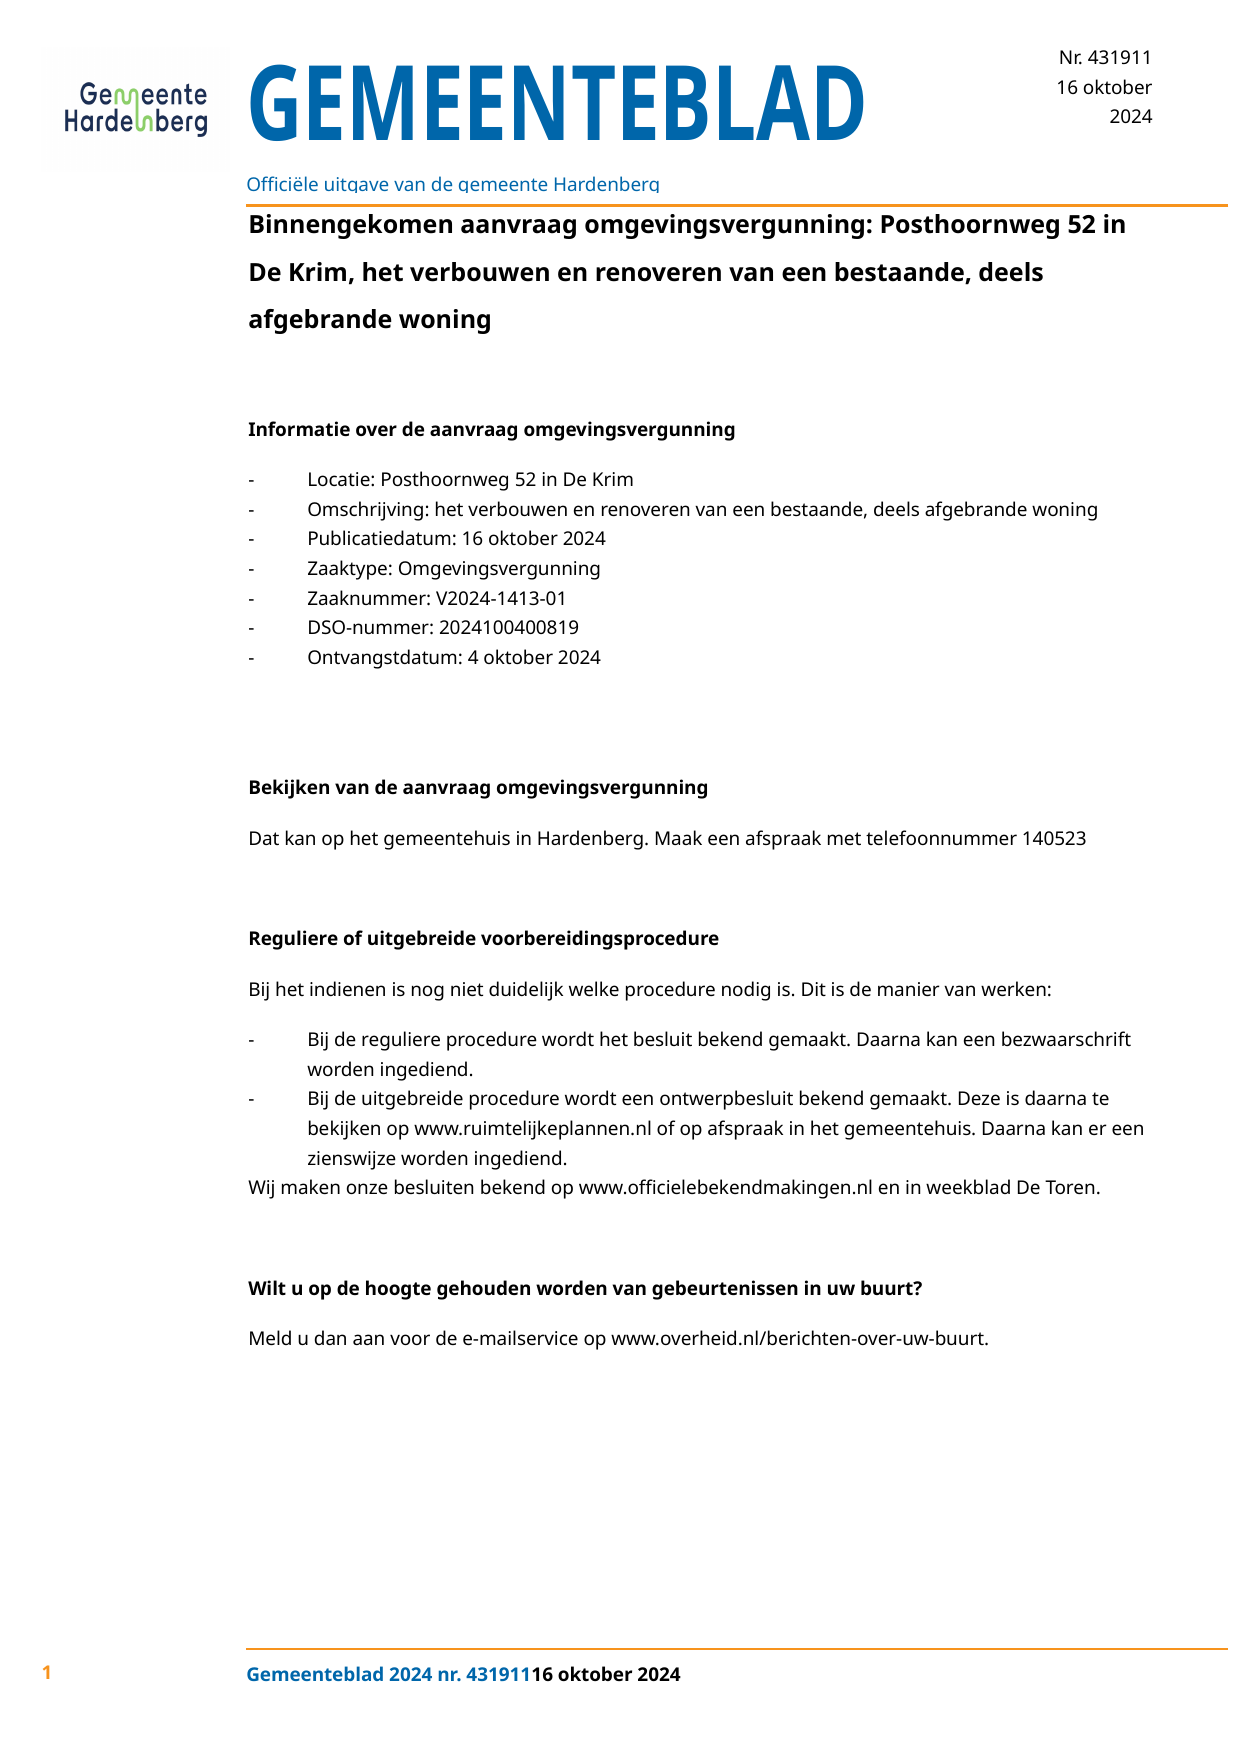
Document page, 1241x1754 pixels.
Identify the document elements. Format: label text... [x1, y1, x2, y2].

text Bekijken van de aanvraag omgevingsvergunning [248, 774, 1152, 800]
list Zaaktype: Omgevingsvergunning [248, 555, 1152, 581]
list Omschrijving: het verbouwen en renoveren van een bestaande, deels afgebrande woning [248, 496, 1152, 522]
text Dat kan op het gemeentehuis in Hardenberg. Maak een afspraak met telefoonnummer 140523 [248, 825, 1152, 850]
list Bij de uitgebreide procedure wordt een ontwerpbesluit bekend gemaakt. Deze is daarna te bekijken op www.ruimtelijkeplannen.nl of op afspraak in het gemeentehuis. Daarna kan er een zienswijze worden ingediend. [248, 1086, 1152, 1170]
text Informatie over de aanvraag omgevingsvergunning [248, 416, 1152, 442]
text Reguliere of uitgebreide voorbereidingsprocedure [248, 926, 1152, 951]
list Bij de reguliere procedure wordt het besluit bekend gemaakt. Daarna kan een bezwaarschrift worden ingediend. [248, 1026, 1152, 1082]
text Binnengekomen aanvraag omgevingsvergunning: Posthoornweg 52 in De Krim, het verbouwen en renoveren van een bestaande, deels afgebrande woning [248, 207, 1152, 336]
list Publicatiedatum: 16 oktober 2024 [248, 526, 1152, 551]
text Meld u dan aan voor de e-mailservice op www.overheid.nl/berichten-over-uw-buurt. [248, 1326, 1152, 1351]
list Ontvangstdatum: 4 oktober 2024 [248, 644, 1152, 669]
text Bij het indienen is nog niet duidelijk welke procedure nodig is. Dit is de manier van werken: [248, 976, 1152, 1002]
text Wij maken onze besluiten bekend op www.officielebekendmakingen.nl en in weekblad De Toren. [248, 1174, 1152, 1200]
list DSO-nummer: 2024100400819 [248, 614, 1152, 640]
picture [41, 47, 231, 172]
list Locatie: Posthoornweg 52 in De Krim [248, 466, 1152, 492]
text Wilt u op de hoogte gehouden worden van gebeurtenissen in uw buurt? [248, 1275, 1152, 1301]
list Zaaknummer: V2024-1413-01 [248, 585, 1152, 610]
